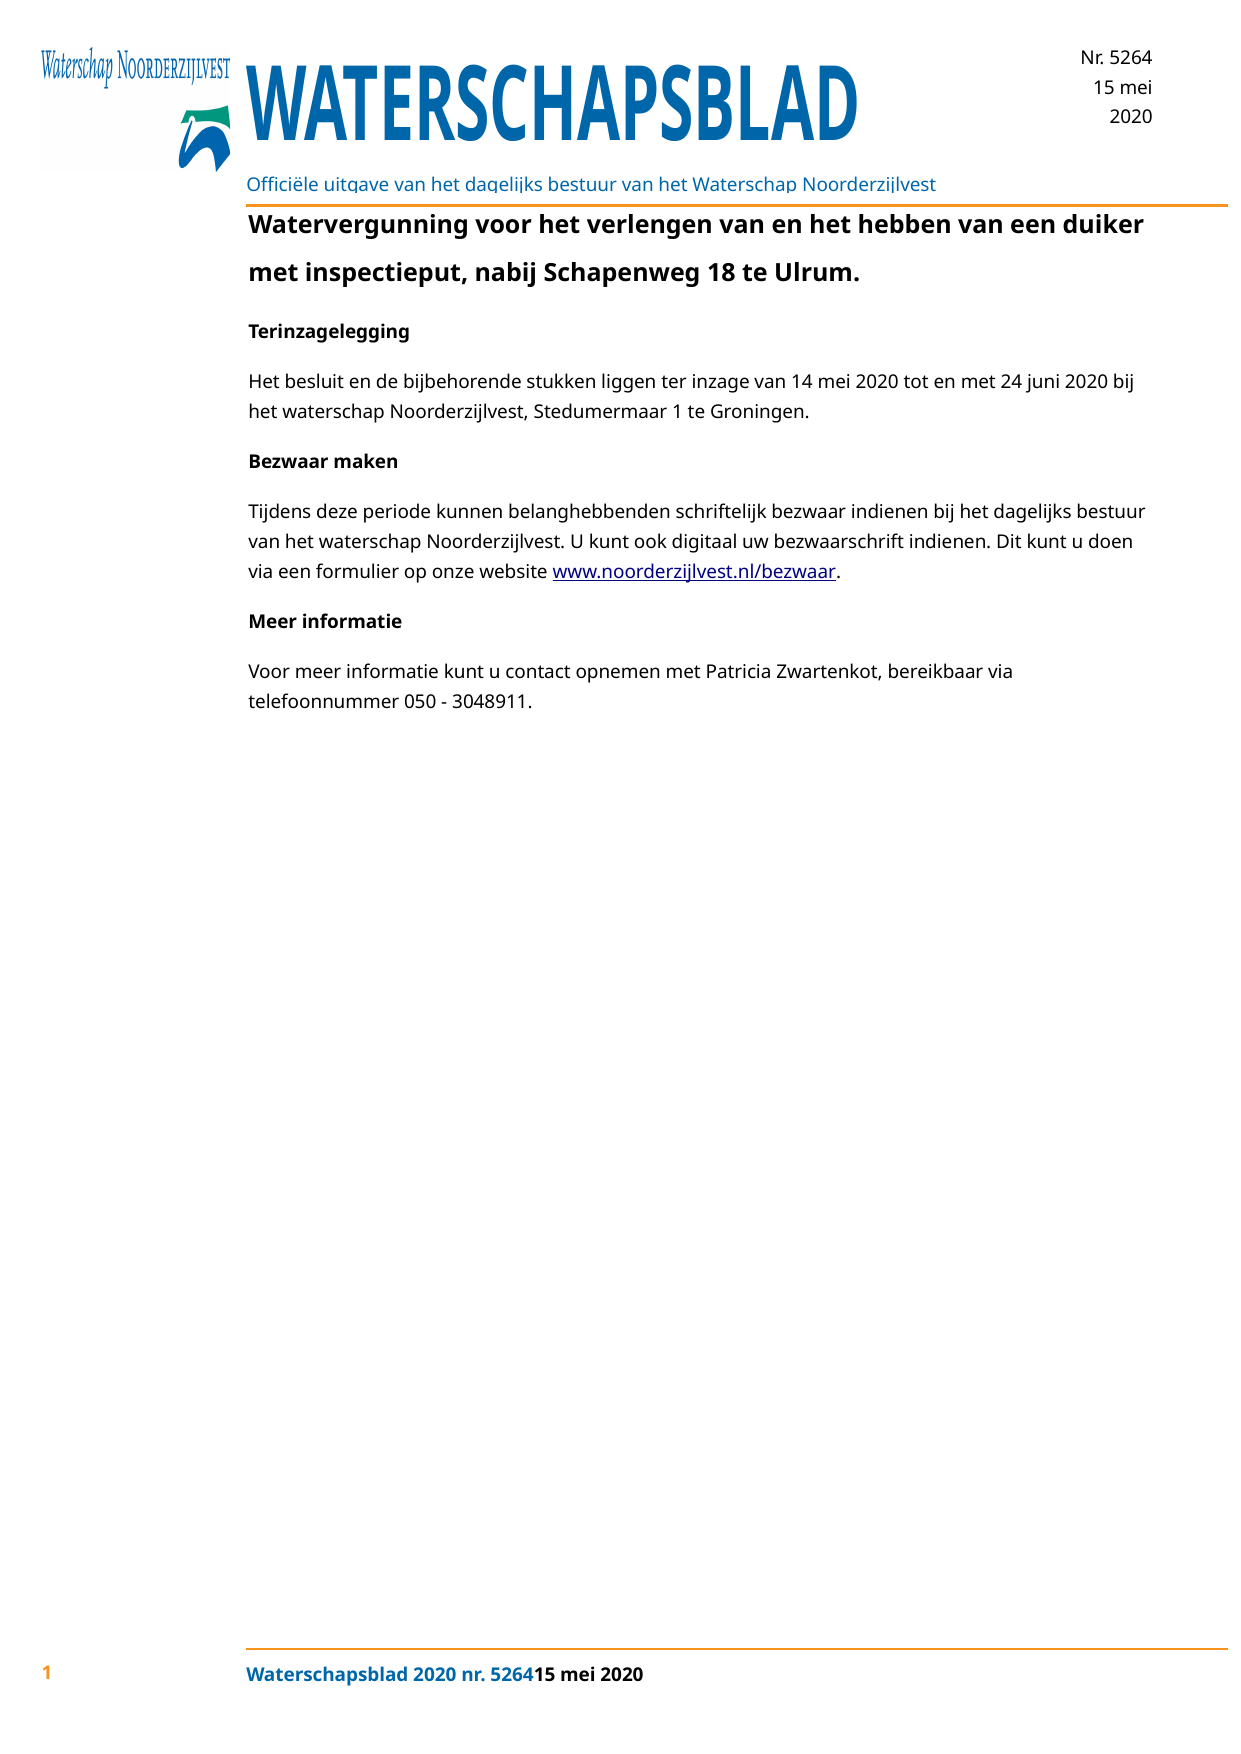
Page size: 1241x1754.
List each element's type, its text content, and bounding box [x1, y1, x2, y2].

text Terinzagelegging [248, 318, 1152, 344]
text Bezwaar maken [248, 448, 1152, 474]
text Het besluit en de bijbehorende stukken liggen ter inzage van 14 mei 2020 tot en met 24 juni 2020 bij het waterschap Noorderzijlvest, Stedumermaar 1 te Groningen. [248, 368, 1152, 424]
text Tijdens deze periode kunnen belanghebbenden schriftelijk bezwaar indienen bij het dagelijks bestuur van het waterschap Noorderzijlvest. U kunt ook digitaal uw bezwaarschrift indienen. Dit kunt u doen via een formulier op onze website www.noorderzijlvest.nl/bezwaar. [248, 499, 1152, 584]
text Voor meer informatie kunt u contact opnemen met Patricia Zwartenkot, bereikbaar via telefoonnummer 050 - 3048911. [248, 659, 1152, 714]
text Watervergunning voor het verlengen van en het hebben van een duiker met inspectieput, nabij Schapenweg 18 te Ulrum. [248, 207, 1152, 288]
picture [41, 47, 231, 172]
text Meer informatie [248, 608, 1152, 634]
